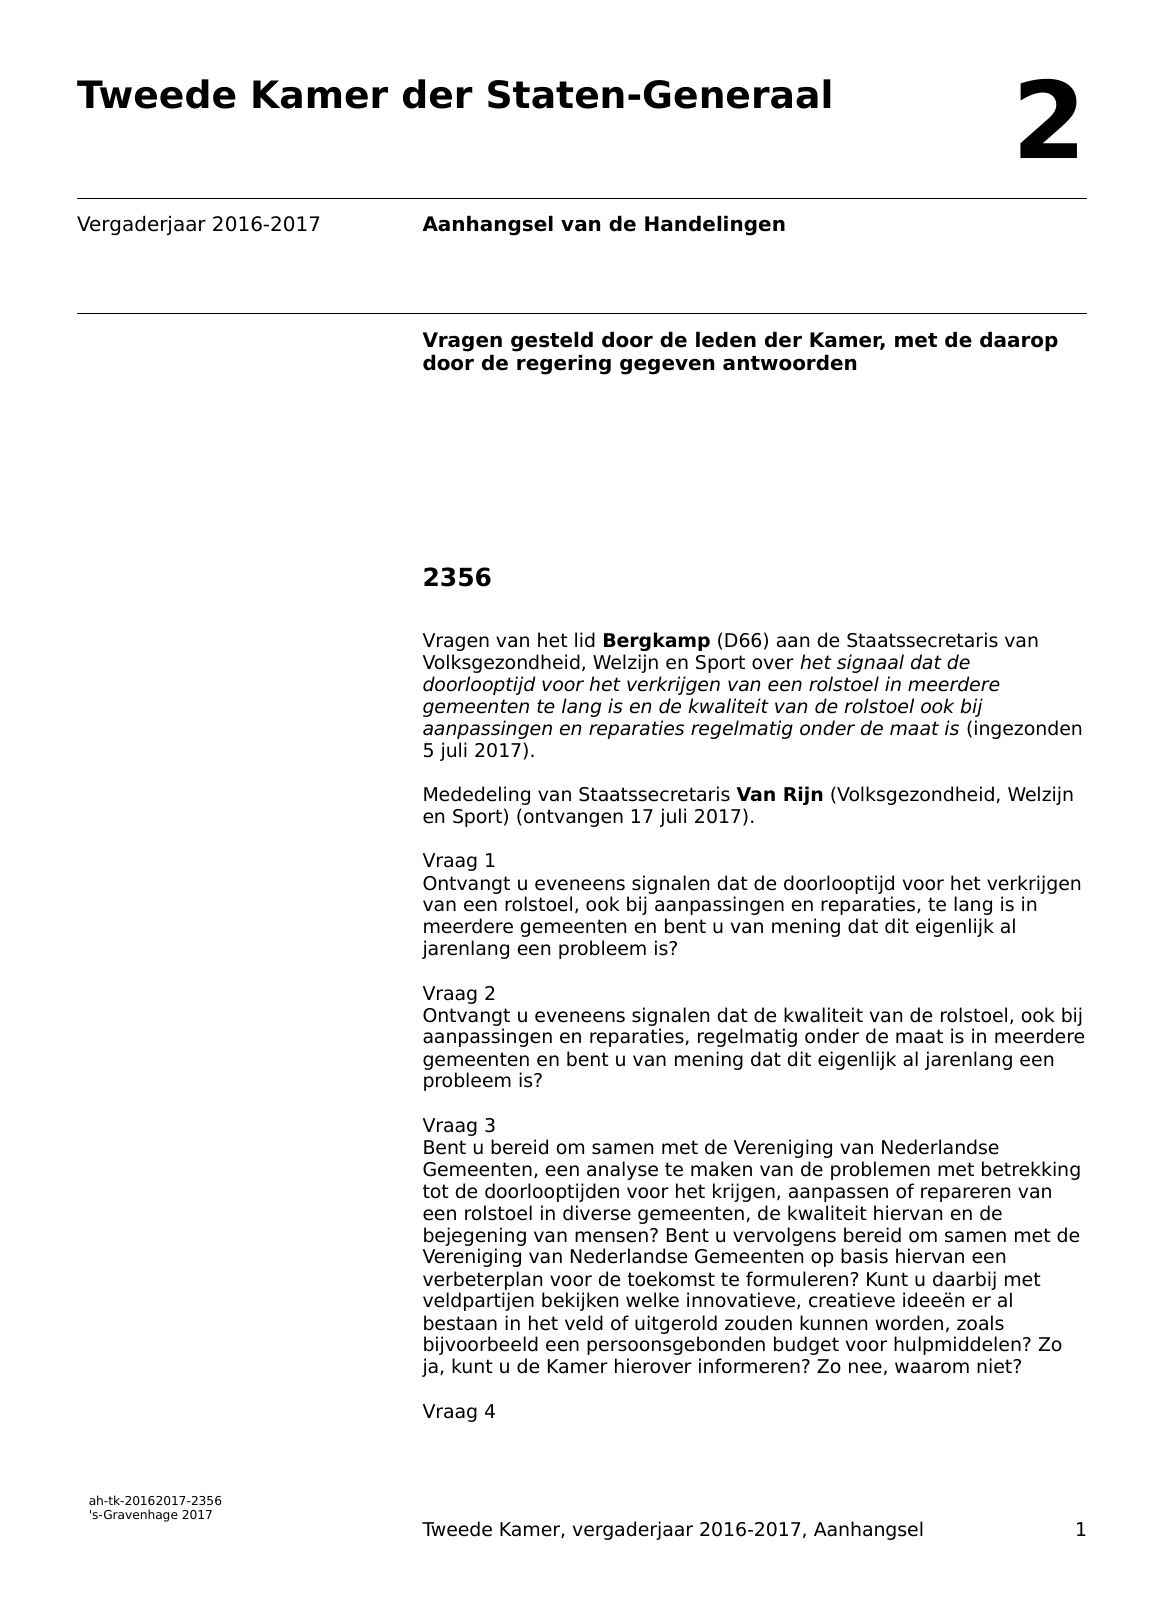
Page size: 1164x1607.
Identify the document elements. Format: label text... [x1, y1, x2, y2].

table_cell [77, 314, 422, 375]
text 2356 [422, 563, 1087, 592]
text Vraag 2 [422, 982, 1087, 1004]
text 's-Gravenhage 2017 [88, 1508, 323, 1522]
table_cell Aanhangsel van de Handelingen [422, 199, 1087, 313]
text Vraag 4 [422, 1401, 1087, 1422]
table_cell Vragen gesteld door de leden der Kamer, met de daarop door de regering gegeven antwoorden [422, 314, 1087, 375]
text Bent u bereid om samen met de Vereniging van Nederlandse Gemeenten, een analyse te maken van de problemen met betrekking tot de doorlooptijden voor het krijgen, aanpassen of repareren van een rolstoel in diverse gemeenten, de kwaliteit hiervan en de bejegening van mensen? Bent u vervolgens bereid om samen met de Vereniging van Nederlandse Gemeenten op basis hiervan een verbeterplan voor de toekomst te formuleren? Kunt u daarbij met veldpartijen bekijken welke innovatieve, creatieve ideeën er al bestaan in het veld of uitgerold zouden kunnen worden, zoals bijvoorbeeld een persoonsgebonden budget voor hulpmiddelen? Zo ja, kunt u de Kamer hierover informeren? Zo nee, waarom niet? [422, 1137, 1087, 1378]
text Ontvangt u eveneens signalen dat de doorlooptijd voor het verkrijgen van een rolstoel, ook bij aanpassingen en reparaties, te lang is in meerdere gemeenten en bent u van mening dat dit eigenlijk al jarenlang een probleem is? [422, 872, 1087, 960]
text Ontvangt u eveneens signalen dat de kwaliteit van de rolstoel, ook bij aanpassingen en reparaties, regelmatig onder de maat is in meerdere gemeenten en bent u van mening dat dit eigenlijk al jarenlang een probleem is? [422, 1004, 1087, 1092]
text Vraag 1 [422, 850, 1087, 872]
text Vraag 3 [422, 1114, 1087, 1137]
table_cell Vergaderjaar 2016-2017 [77, 199, 422, 313]
text ah-tk-20162017-2356 [88, 1494, 323, 1508]
table_header 2 [886, 59, 1087, 198]
text Vragen van het lid Bergkamp (D66) aan de Staatssecretaris van Volksgezondheid, Welzijn en Sport over het signaal dat de doorlooptijd voor het verkrijgen van een rolstoel in meerdere gemeenten te lang is en de kwaliteit van de rolstoel ook bij aanpassingen en reparaties regelmatig onder de maat is (ingezonden 5 juli 2017). [422, 630, 1087, 762]
text Mededeling van Staatssecretaris Van Rijn (Volksgezondheid, Welzijn en Sport) (ontvangen 17 juli 2017). [422, 784, 1087, 828]
table_header Tweede Kamer der Staten-Generaal [77, 59, 886, 198]
